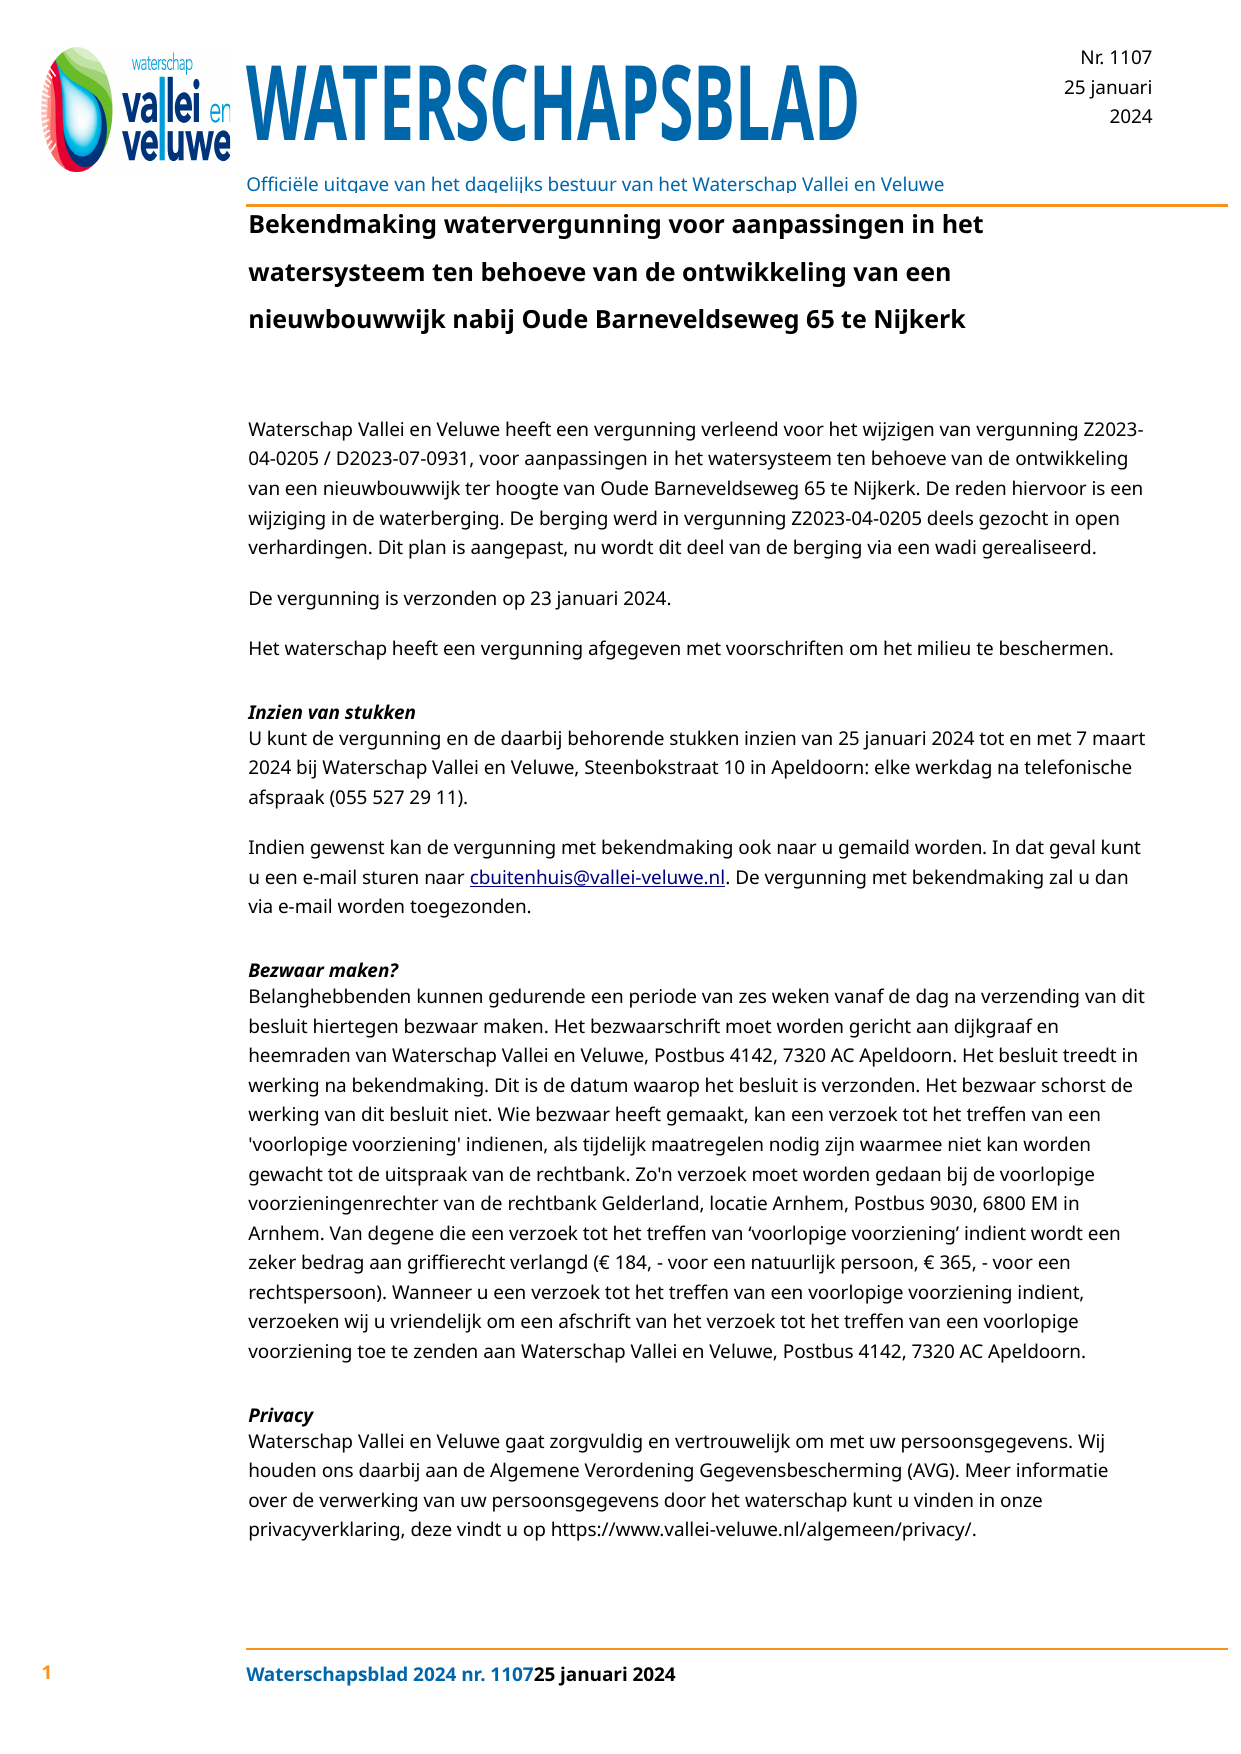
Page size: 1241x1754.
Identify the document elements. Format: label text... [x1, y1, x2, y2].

text Inzien van stukken [248, 699, 1152, 725]
text Bezwaar maken? [248, 957, 1152, 983]
picture [41, 47, 231, 172]
text Bekendmaking watervergunning voor aanpassingen in het watersysteem ten behoeve van de ontwikkeling van een nieuwbouwwijk nabij Oude Barneveldseweg 65 te Nijkerk [248, 207, 1152, 336]
text U kunt de vergunning en de daarbij behorende stukken inzien van 25 januari 2024 tot en met 7 maart 2024 bij Waterschap Vallei en Veluwe, Steenbokstraat 10 in Apeldoorn: elke werkdag na telefonische afspraak (055 527 29 11). [248, 725, 1152, 810]
text Het waterschap heeft een vergunning afgegeven met voorschriften om het milieu te beschermen. [248, 635, 1152, 661]
text Waterschap Vallei en Veluwe heeft een vergunning verleend voor het wijzigen van vergunning Z2023-04-0205 / D2023-07-0931, voor aanpassingen in het watersysteem ten behoeve van de ontwikkeling van een nieuwbouwwijk ter hoogte van Oude Barneveldseweg 65 te Nijkerk. De reden hiervoor is een wijziging in de waterberging. De berging werd in vergunning Z2023-04-0205 deels gezocht in open verhardingen. Dit plan is aangepast, nu wordt dit deel van de berging via een wadi gerealiseerd. [248, 416, 1152, 560]
text Privacy [248, 1402, 1152, 1428]
text Indien gewenst kan de vergunning met bekendmaking ook naar u gemaild worden. In dat geval kunt u een e-mail sturen naar cbuitenhuis@vallei-veluwe.nl. De vergunning met bekendmaking zal u dan via e-mail worden toegezonden. [248, 834, 1152, 919]
text Waterschap Vallei en Veluwe gaat zorgvuldig en vertrouwelijk om met uw persoonsgegevens. Wij houden ons daarbij aan de Algemene Verordening Gegevensbescherming (AVG). Meer informatie over de verwerking van uw persoonsgegevens door het waterschap kunt u vinden in onze privacyverklaring, deze vindt u op https://www.vallei-veluwe.nl/algemeen/privacy/. [248, 1428, 1152, 1542]
text De vergunning is verzonden op 23 januari 2024. [248, 585, 1152, 610]
text Belanghebbenden kunnen gedurende een periode van zes weken vanaf de dag na verzending van dit besluit hiertegen bezwaar maken. Het bezwaarschrift moet worden gericht aan dijkgraaf en heemraden van Waterschap Vallei en Veluwe, Postbus 4142, 7320 AC Apeldoorn. Het besluit treedt in werking na bekendmaking. Dit is de datum waarop het besluit is verzonden. Het bezwaar schorst de werking van dit besluit niet. Wie bezwaar heeft gemaakt, kan een verzoek tot het treffen van een 'voorlopige voorziening' indienen, als tijdelijk maatregelen nodig zijn waarmee niet kan worden gewacht tot de uitspraak van de rechtbank. Zo'n verzoek moet worden gedaan bij de voorlopige voorzieningenrechter van de rechtbank Gelderland, locatie Arnhem, Postbus 9030, 6800 EM in Arnhem. Van degene die een verzoek tot het treffen van ‘voorlopige voorziening’ indient wordt een zeker bedrag aan griffierecht verlangd (€ 184, - voor een natuurlijk persoon, € 365, - voor een rechtspersoon). Wanneer u een verzoek tot het treffen van een voorlopige voorziening indient, verzoeken wij u vriendelijk om een afschrift van het verzoek tot het treffen van een voorlopige voorziening toe te zenden aan Waterschap Vallei en Veluwe, Postbus 4142, 7320 AC Apeldoorn. [248, 983, 1152, 1364]
